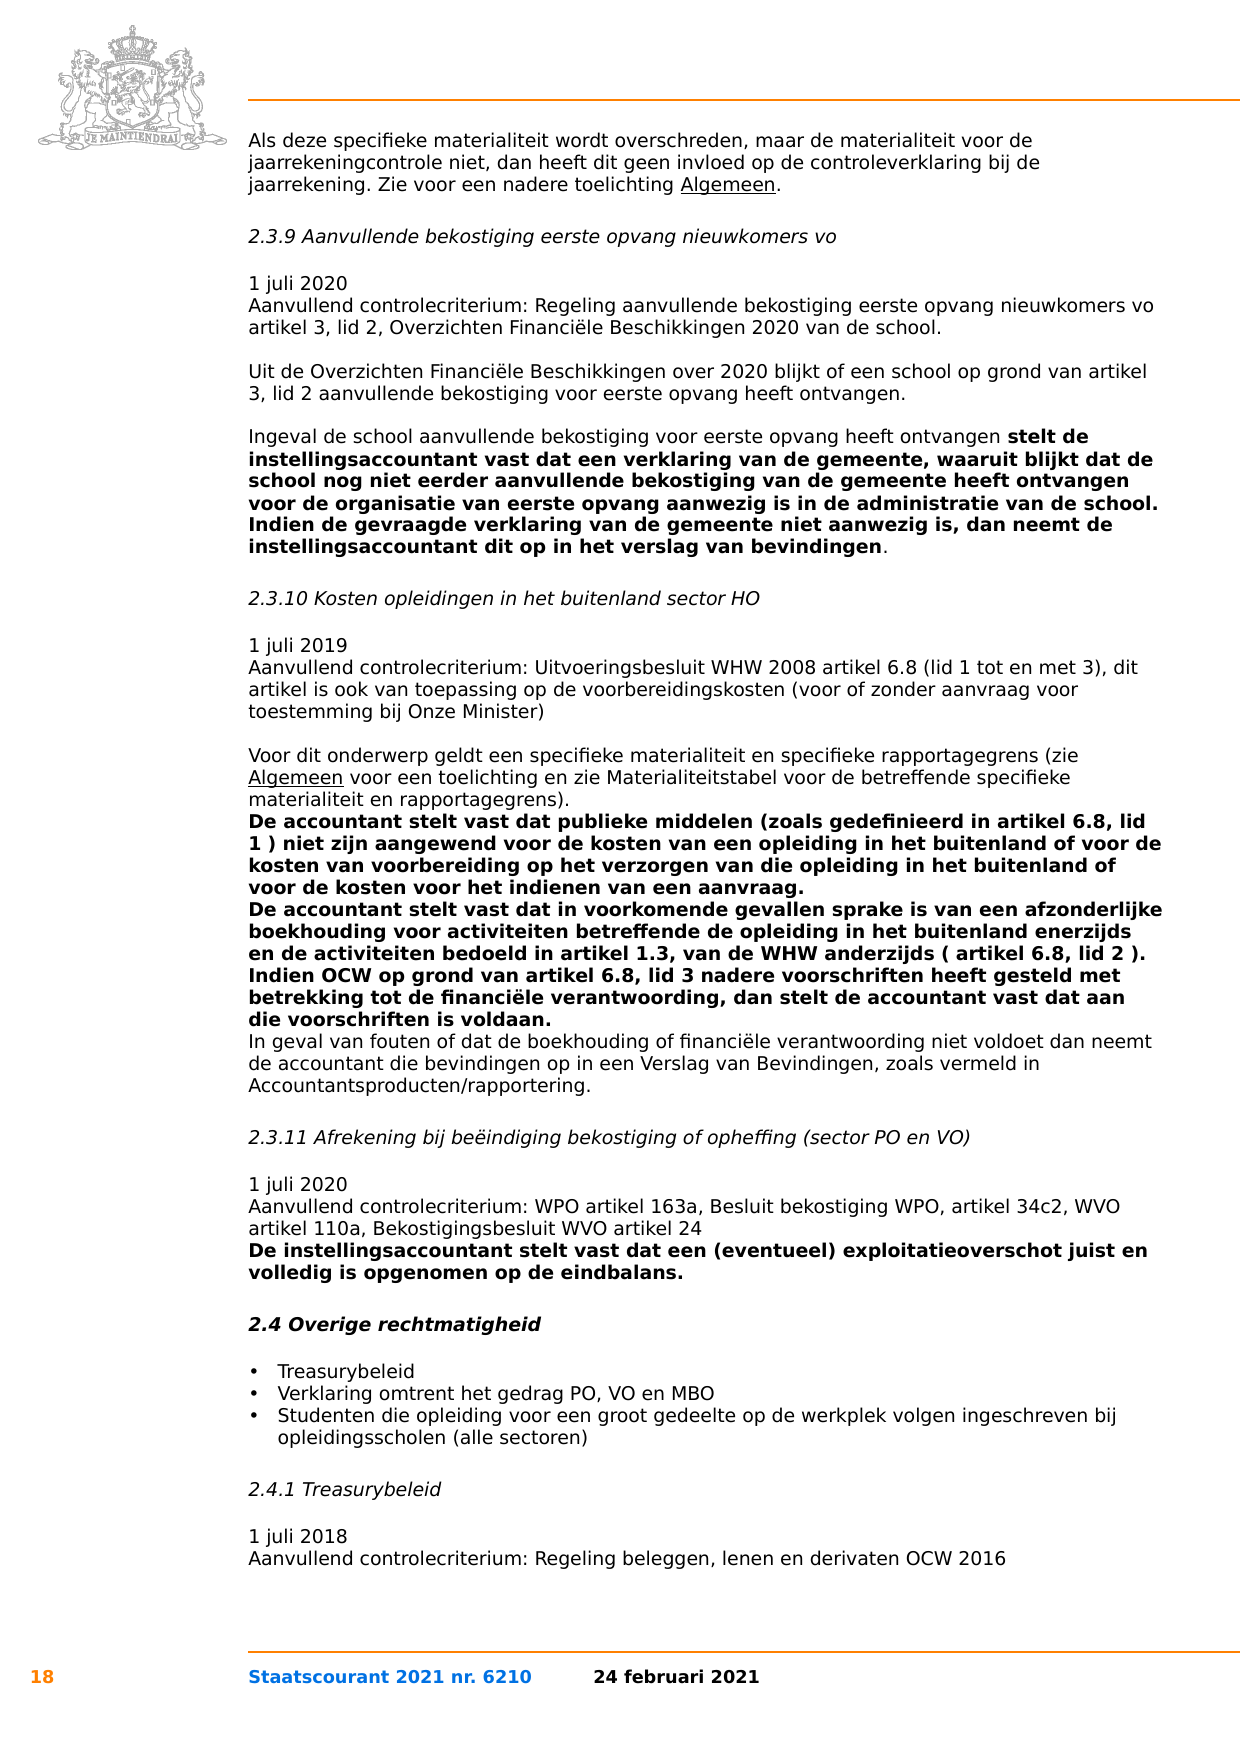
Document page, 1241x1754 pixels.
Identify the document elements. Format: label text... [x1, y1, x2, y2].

text In geval van fouten of dat de boekhouding of financiële verantwoording niet voldoet dan neemt de accountant die bevindingen op in een Verslag van Bevindingen, zoals vermeld in Accountantsproducten/rapportering. [248, 1031, 1163, 1097]
text • Verklaring omtrent het gedrag PO, VO en MBO [248, 1383, 1163, 1404]
text • Treasurybeleid [248, 1361, 1163, 1383]
text Voor dit onderwerp geldt een specifieke materialiteit en specifieke rapportagegrens (zie Algemeen voor een toelichting en zie Materialiteitstabel voor de betreffende specifieke materialiteit en rapportagegrens). [248, 745, 1163, 811]
subtitle 2.3.9 Aanvullende bekostiging eerste opvang nieuwkomers vo [248, 226, 1163, 248]
subtitle 2.4.1 Treasurybeleid [248, 1478, 1163, 1501]
text Aanvullend controlecriterium: WPO artikel 163a, Besluit bekostiging WPO, artikel 34c2, WVO artikel 110a, Bekostigingsbesluit WVO artikel 24 [248, 1196, 1163, 1240]
text De instellingsaccountant stelt vast dat een (eventueel) exploitatieoverschot juist en volledig is opgenomen op de eindbalans. [248, 1240, 1163, 1284]
text • Studenten die opleiding voor een groot gedeelte op de werkplek volgen ingeschreven bij opleidingsscholen (alle sectoren) [248, 1404, 1163, 1448]
text 1 juli 2018 [248, 1526, 1163, 1547]
text Indien OCW op grond van artikel 6.8, lid 3 nadere voorschriften heeft gesteld met betrekking tot de financiële verantwoording, dan stelt de accountant vast dat aan die voorschriften is voldaan. [248, 965, 1163, 1031]
picture [38, 25, 227, 150]
text Als deze specifieke materialiteit wordt overschreden, maar de materialiteit voor de jaarrekeningcontrole niet, dan heeft dit geen invloed op de controleverklaring bij de jaarrekening. Zie voor een nadere toelichting Algemeen. [248, 130, 1163, 196]
text Uit de Overzichten Financiële Beschikkingen over 2020 blijkt of een school op grond van artikel 3, lid 2 aanvullende bekostiging voor eerste opvang heeft ontvangen. [248, 361, 1163, 404]
subtitle 2.4 Overige rechtmatigheid [248, 1314, 1163, 1336]
text 1 juli 2020 [248, 1174, 1163, 1196]
text De accountant stelt vast dat publieke middelen (zoals gedefinieerd in artikel 6.8, lid 1 ) niet zijn aangewend voor de kosten van een opleiding in het buitenland of voor de kosten van voorbereiding op het verzorgen van die opleiding in het buitenland of voor de kosten voor het indienen van een aanvraag. [248, 811, 1163, 899]
text Ingeval de school aanvullende bekostiging voor eerste opvang heeft ontvangen stelt de instellingsaccountant vast dat een verklaring van de gemeente, waaruit blijkt dat de school nog niet eerder aanvullende bekostiging van de gemeente heeft ontvangen voor de organisatie van eerste opvang aanwezig is in de administratie van de school. [248, 426, 1163, 514]
subtitle 2.3.10 Kosten opleidingen in het buitenland sector HO [248, 588, 1163, 610]
subtitle 2.3.11 Afrekening bij beëindiging bekostiging of opheffing (sector PO en VO) [248, 1127, 1163, 1149]
text Indien de gevraagde verklaring van de gemeente niet aanwezig is, dan neemt de instellingsaccountant dit op in het verslag van bevindingen. [248, 514, 1163, 558]
text 1 juli 2020 [248, 273, 1163, 295]
text 1 juli 2019 [248, 635, 1163, 657]
text De accountant stelt vast dat in voorkomende gevallen sprake is van een afzonderlijke boekhouding voor activiteiten betreffende de opleiding in het buitenland enerzijds en de activiteiten bedoeld in artikel 1.3, van de WHW anderzijds ( artikel 6.8, lid 2 ). [248, 899, 1163, 965]
text Aanvullend controlecriterium: Uitvoeringsbesluit WHW 2008 artikel 6.8 (lid 1 tot en met 3), dit artikel is ook van toepassing op de voorbereidingskosten (voor of zonder aanvraag voor toestemming bij Onze Minister) [248, 657, 1163, 723]
text Aanvullend controlecriterium: Regeling aanvullende bekostiging eerste opvang nieuwkomers vo artikel 3, lid 2, Overzichten Financiële Beschikkingen 2020 van de school. [248, 295, 1163, 339]
text Aanvullend controlecriterium: Regeling beleggen, lenen en derivaten OCW 2016 [248, 1547, 1163, 1569]
